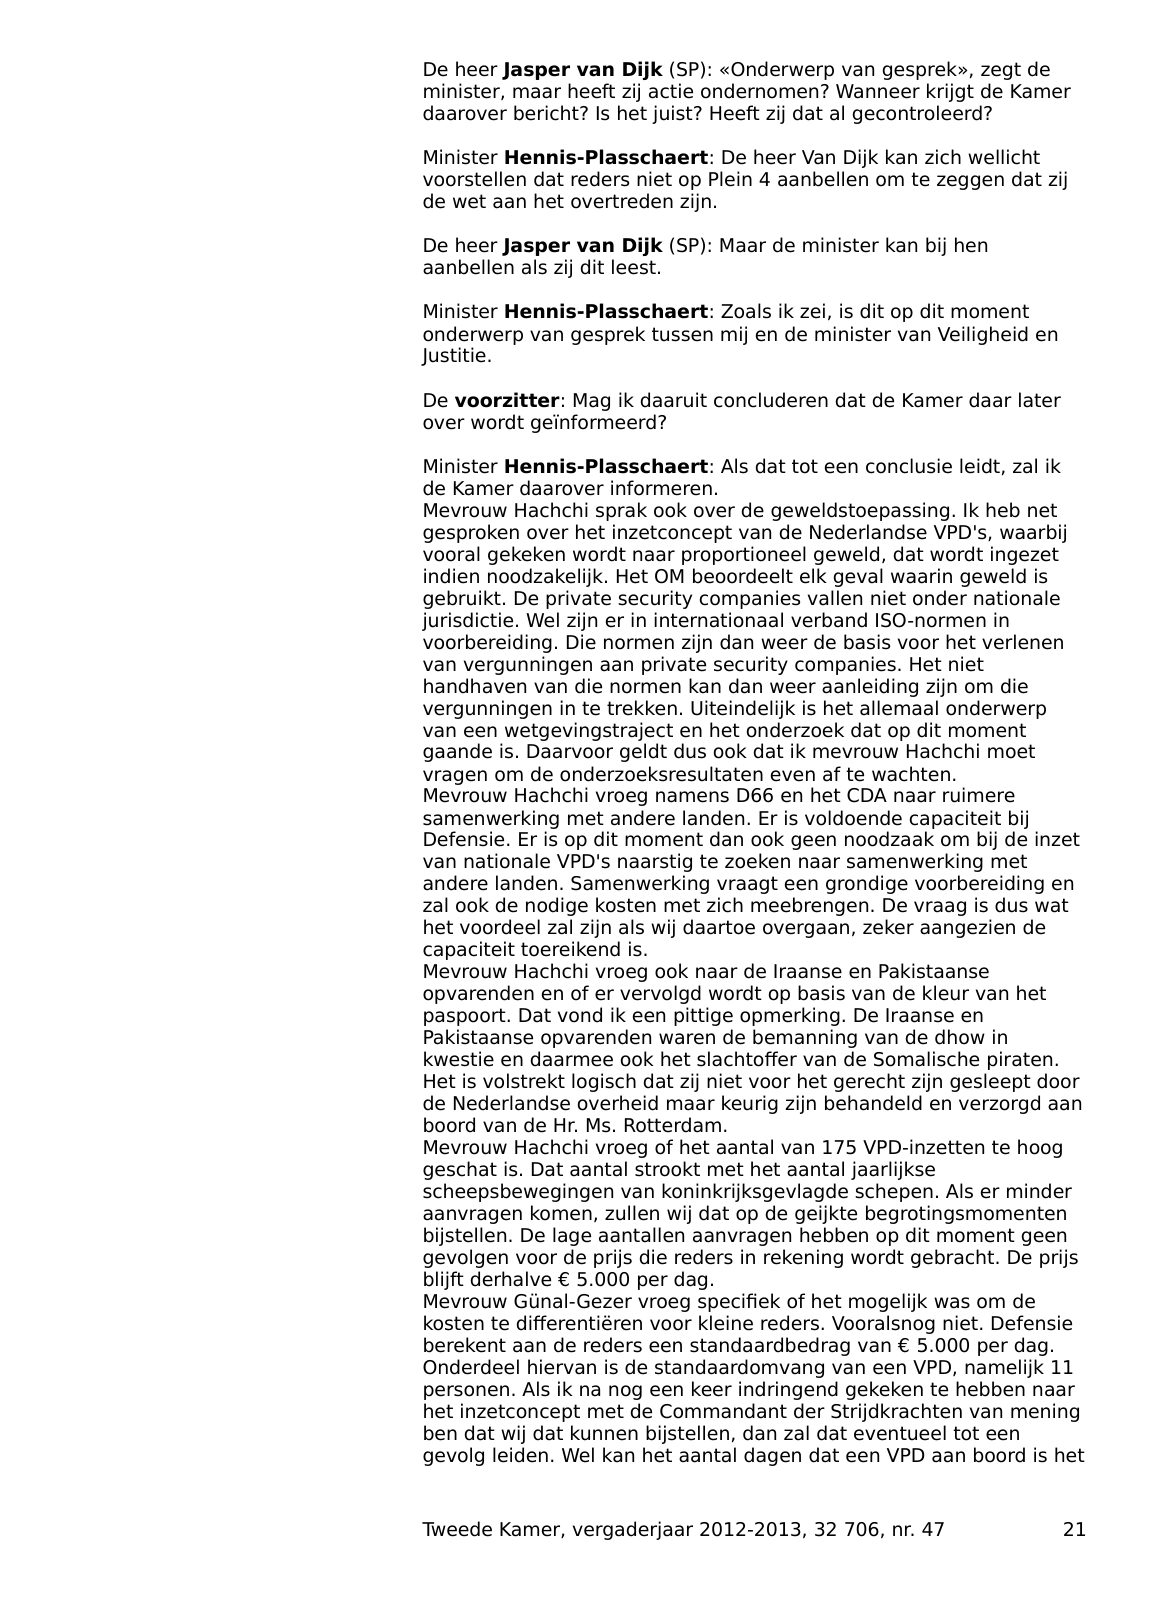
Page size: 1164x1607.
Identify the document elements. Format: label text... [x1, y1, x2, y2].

text Mevrouw Hachchi vroeg of het aantal van 175 VPD-inzetten te hoog geschat is. Dat aantal strookt met het aantal jaarlijkse scheepsbewegingen van koninkrijksgevlagde schepen. Als er minder aanvragen komen, zullen wij dat op de geijkte begrotingsmomenten bijstellen. De lage aantallen aanvragen hebben op dit moment geen gevolgen voor de prijs die reders in rekening wordt gebracht. De prijs blijft derhalve € 5.000 per dag. [422, 1137, 1087, 1291]
text Minister Hennis-Plasschaert: Zoals ik zei, is dit op dit moment onderwerp van gesprek tussen mij en de minister van Veiligheid en Justitie. [422, 301, 1087, 367]
text Mevrouw Hachchi vroeg namens D66 en het CDA naar ruimere samenwerking met andere landen. Er is voldoende capaciteit bij Defensie. Er is op dit moment dan ook geen noodzaak om bij de inzet van nationale VPD's naarstig te zoeken naar samenwerking met andere landen. Samenwerking vraagt een grondige voorbereiding en zal ook de nodige kosten met zich meebrengen. De vraag is dus wat het voordeel zal zijn als wij daartoe overgaan, zeker aangezien de capaciteit toereikend is. [422, 785, 1087, 961]
text De heer Jasper van Dijk (SP): «Onderwerp van gesprek», zegt de minister, maar heeft zij actie ondernomen? Wanneer krijgt de Kamer daarover bericht? Is het juist? Heeft zij dat al gecontroleerd? [422, 59, 1087, 125]
text Mevrouw Hachchi vroeg ook naar de Iraanse en Pakistaanse opvarenden en of er vervolgd wordt op basis van de kleur van het paspoort. Dat vond ik een pittige opmerking. De Iraanse en Pakistaanse opvarenden waren de bemanning van de dhow in kwestie en daarmee ook het slachtoffer van de Somalische piraten. Het is volstrekt logisch dat zij niet voor het gerecht zijn gesleept door de Nederlandse overheid maar keurig zijn behandeld en verzorgd aan boord van de Hr. Ms. Rotterdam. [422, 961, 1087, 1137]
text Mevrouw Günal-Gezer vroeg specifiek of het mogelijk was om de kosten te differentiëren voor kleine reders. Vooralsnog niet. Defensie berekent aan de reders een standaardbedrag van € 5.000 per dag. Onderdeel hiervan is de standaardomvang van een VPD, namelijk 11 personen. Als ik na nog een keer indringend gekeken te hebben naar het inzetconcept met de Commandant der Strijdkrachten van mening ben dat wij dat kunnen bijstellen, dan zal dat eventueel tot een gevolg leiden. Wel kan het aantal dagen dat een VPD aan boord is het [422, 1291, 1087, 1467]
text De heer Jasper van Dijk (SP): Maar de minister kan bij hen aanbellen als zij dit leest. [422, 235, 1087, 279]
text Minister Hennis-Plasschaert: De heer Van Dijk kan zich wellicht voorstellen dat reders niet op Plein 4 aanbellen om te zeggen dat zij de wet aan het overtreden zijn. [422, 147, 1087, 213]
text Mevrouw Hachchi sprak ook over de geweldstoepassing. Ik heb net gesproken over het inzetconcept van de Nederlandse VPD's, waarbij vooral gekeken wordt naar proportioneel geweld, dat wordt ingezet indien noodzakelijk. Het OM beoordeelt elk geval waarin geweld is gebruikt. De private security companies vallen niet onder nationale jurisdictie. Wel zijn er in internationaal verband ISO-normen in voorbereiding. Die normen zijn dan weer de basis voor het verlenen van vergunningen aan private security companies. Het niet handhaven van die normen kan dan weer aanleiding zijn om die vergunningen in te trekken. Uiteindelijk is het allemaal onderwerp van een wetgevingstraject en het onderzoek dat op dit moment gaande is. Daarvoor geldt dus ook dat ik mevrouw Hachchi moet vragen om de onderzoeksresultaten even af te wachten. [422, 500, 1087, 785]
text De voorzitter: Mag ik daaruit concluderen dat de Kamer daar later over wordt geïnformeerd? [422, 389, 1087, 433]
text Minister Hennis-Plasschaert: Als dat tot een conclusie leidt, zal ik de Kamer daarover informeren. [422, 456, 1087, 500]
